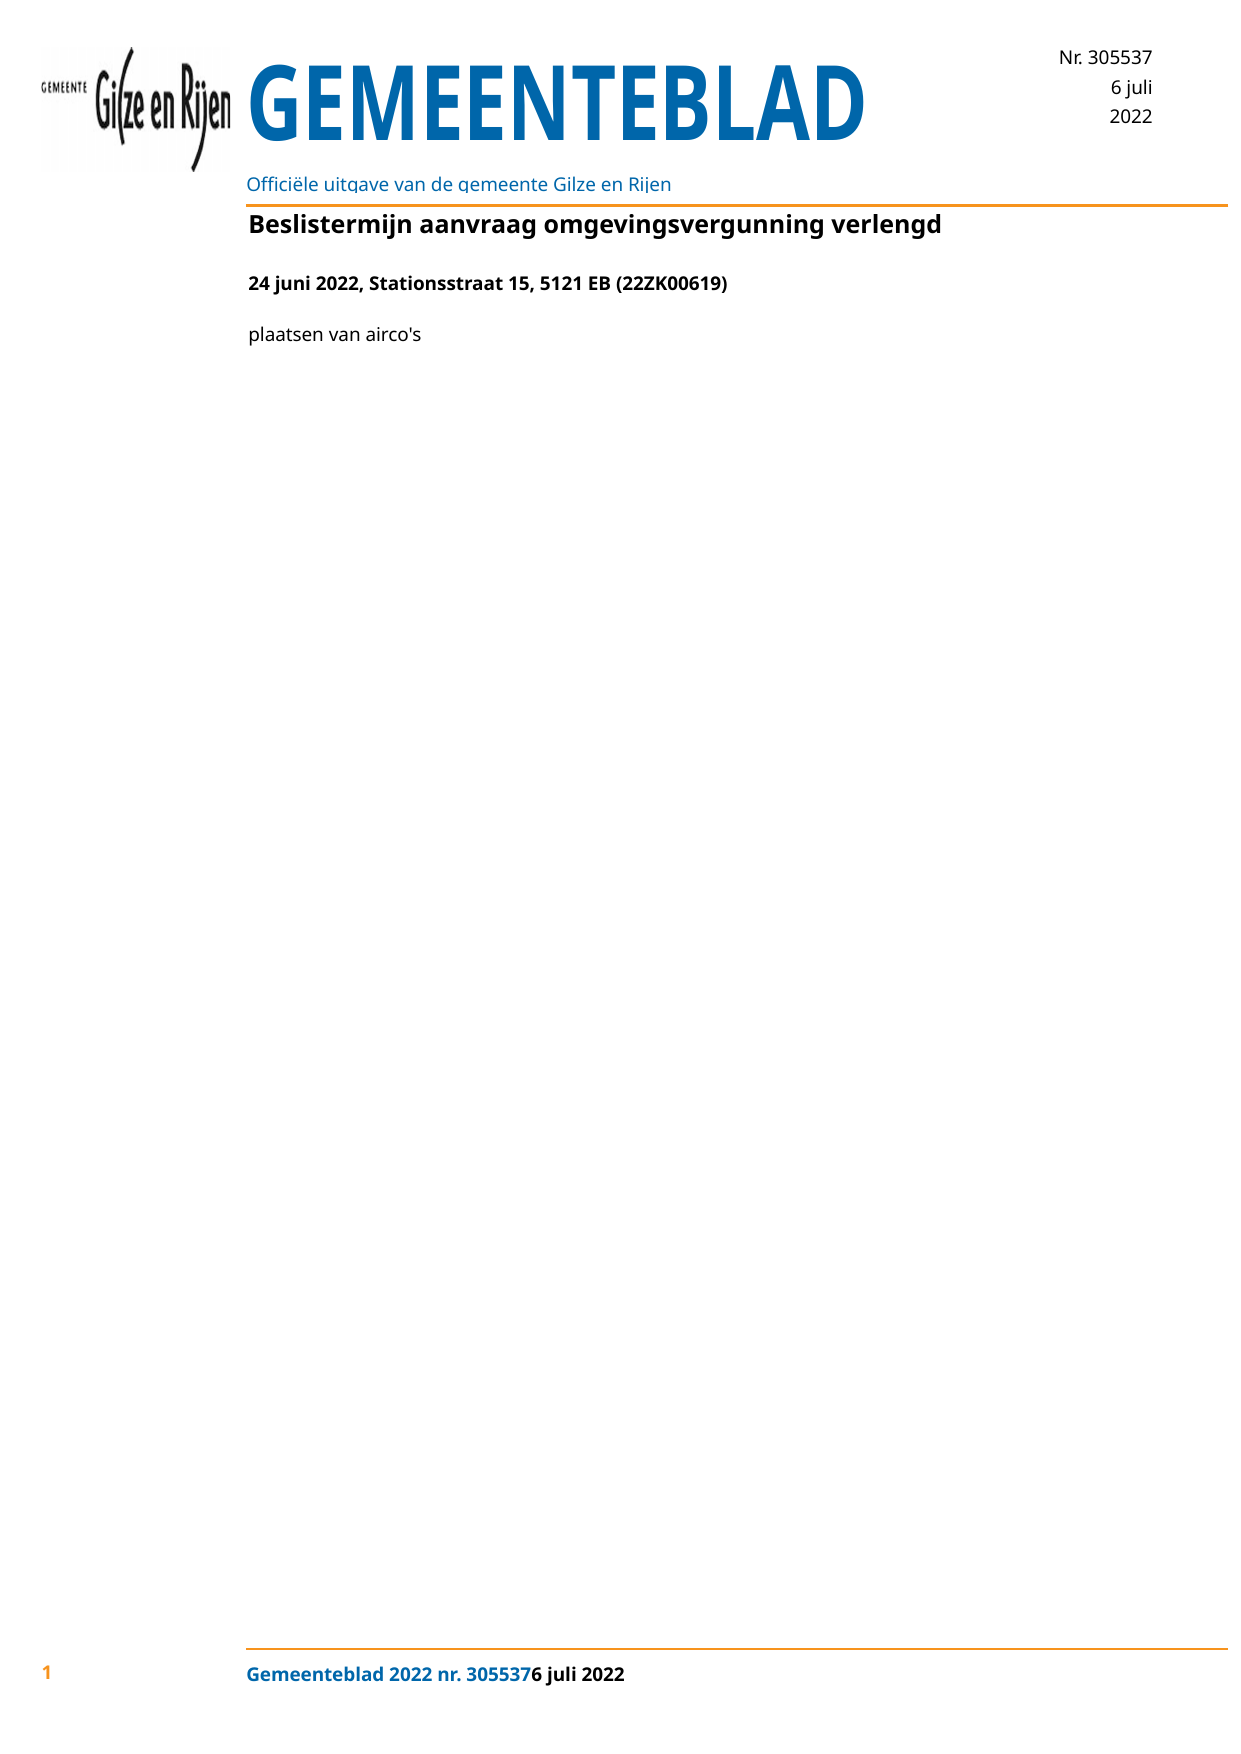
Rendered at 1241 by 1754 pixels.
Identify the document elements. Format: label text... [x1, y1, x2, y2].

text plaatsen van airco's [248, 321, 1152, 346]
text Beslistermijn aanvraag omgevingsvergunning verlengd [248, 207, 1152, 241]
text 24 juni 2022, Stationsstraat 15, 5121 EB (22ZK00619) [248, 270, 1152, 296]
picture [41, 47, 231, 172]
